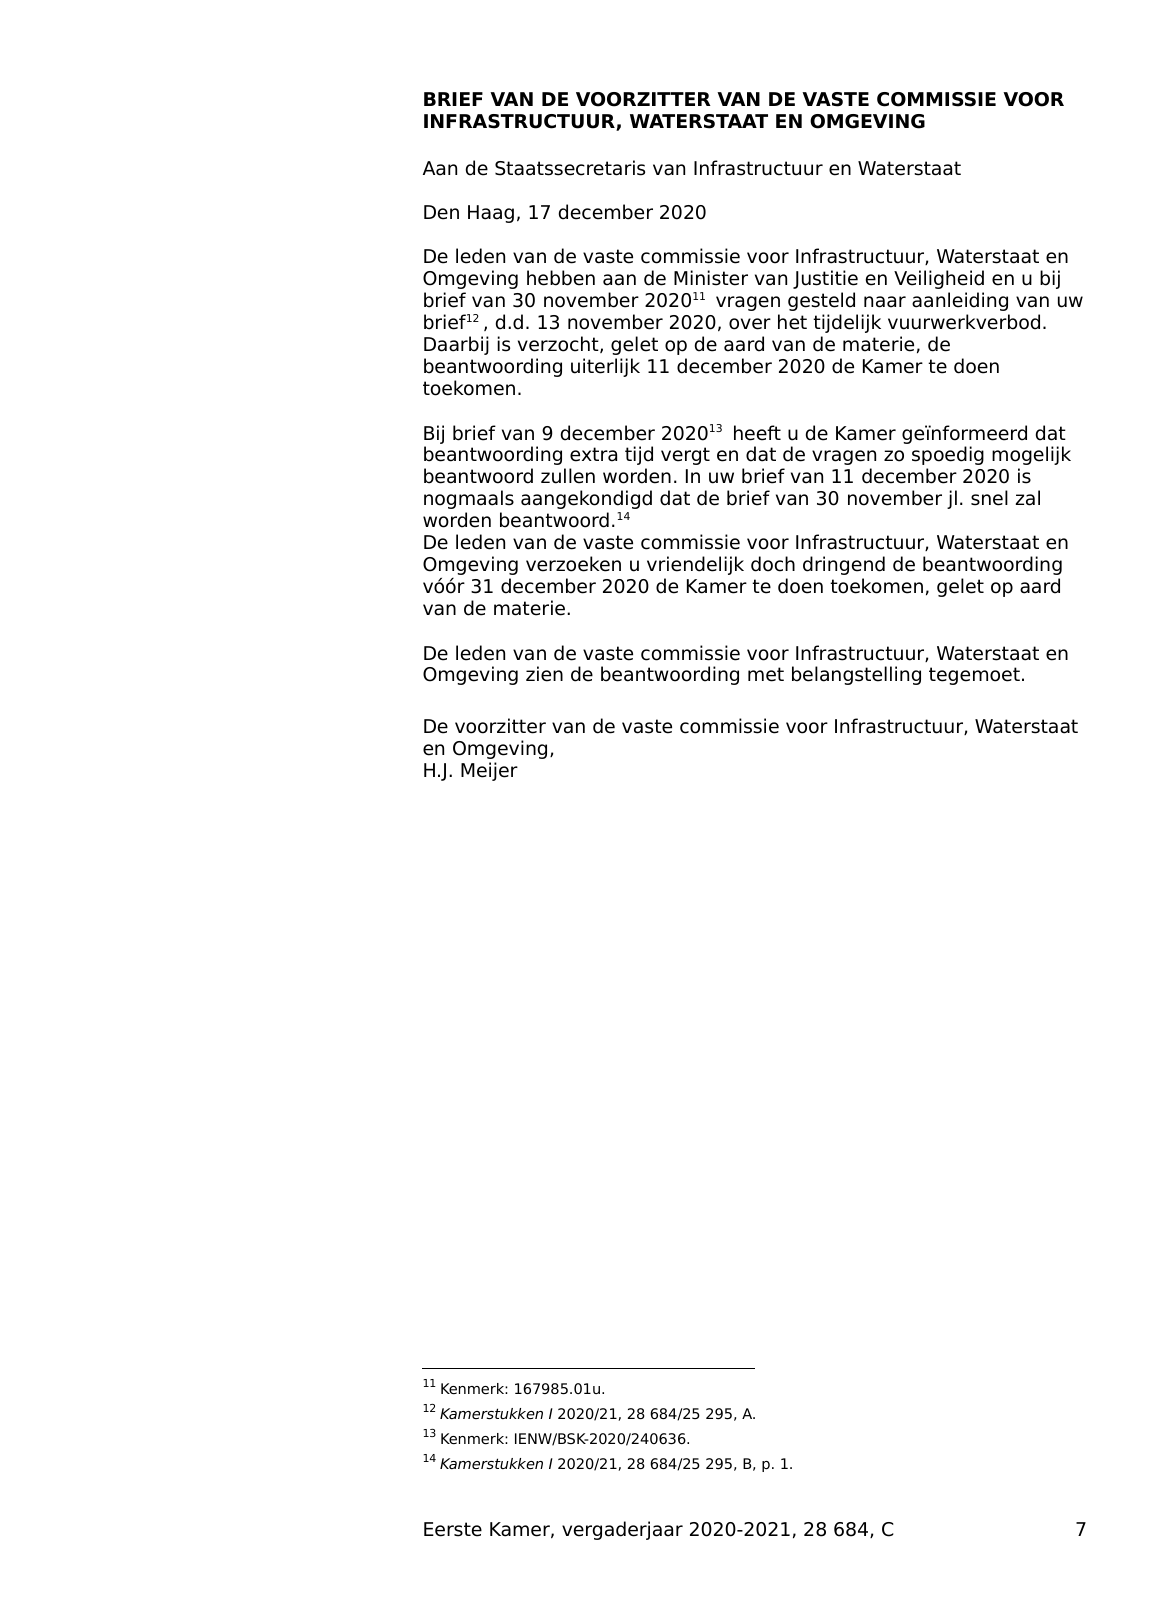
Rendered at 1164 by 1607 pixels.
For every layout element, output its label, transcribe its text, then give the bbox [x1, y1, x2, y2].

text De leden van de vaste commissie voor Infrastructuur, Waterstaat en Omgeving hebben aan de Minister van Justitie en Veiligheid en u bij brief van 30 november 2020 vragen gesteld naar aanleiding van uw brief, d.d. 13 november 2020, over het tijdelijk vuurwerkverbod. Daarbij is verzocht, gelet op de aard van de materie, de beantwoording uiterlijk 11 december 2020 de Kamer te doen toekomen. [422, 246, 1087, 400]
text Kamerstukken I 2020/21, 28 684/25 295, A. [422, 1402, 1087, 1424]
text De leden van de vaste commissie voor Infrastructuur, Waterstaat en Omgeving zien de beantwoording met belangstelling tegemoet. [422, 642, 1087, 686]
text De leden van de vaste commissie voor Infrastructuur, Waterstaat en Omgeving verzoeken u vriendelijk doch dringend de beantwoording vóór 31 december 2020 de Kamer te doen toekomen, gelet op aard van de materie. [422, 532, 1087, 620]
text Kenmerk: 167985.01u. [422, 1377, 1087, 1399]
text Aan de Staatssecretaris van Infrastructuur en Waterstaat [422, 158, 1087, 180]
subtitle BRIEF VAN DE VOORZITTER VAN DE VASTE COMMISSIE VOOR INFRASTRUCTUUR, WATERSTAAT EN OMGEVING [422, 89, 1087, 133]
text Kenmerk: IENW/BSK-2020/240636. [422, 1427, 1087, 1449]
text Den Haag, 17 december 2020 [422, 202, 1087, 224]
text De voorzitter van de vaste commissie voor Infrastructuur, Waterstaat en Omgeving, H.J. Meijer [422, 716, 1087, 782]
text Kamerstukken I 2020/21, 28 684/25 295, B, p. 1. [422, 1452, 1087, 1474]
text Bij brief van 9 december 2020 heeft u de Kamer geïnformeerd dat beantwoording extra tijd vergt en dat de vragen zo spoedig mogelijk beantwoord zullen worden. In uw brief van 11 december 2020 is nogmaals aangekondigd dat de brief van 30 november jl. snel zal worden beantwoord. [422, 422, 1087, 532]
